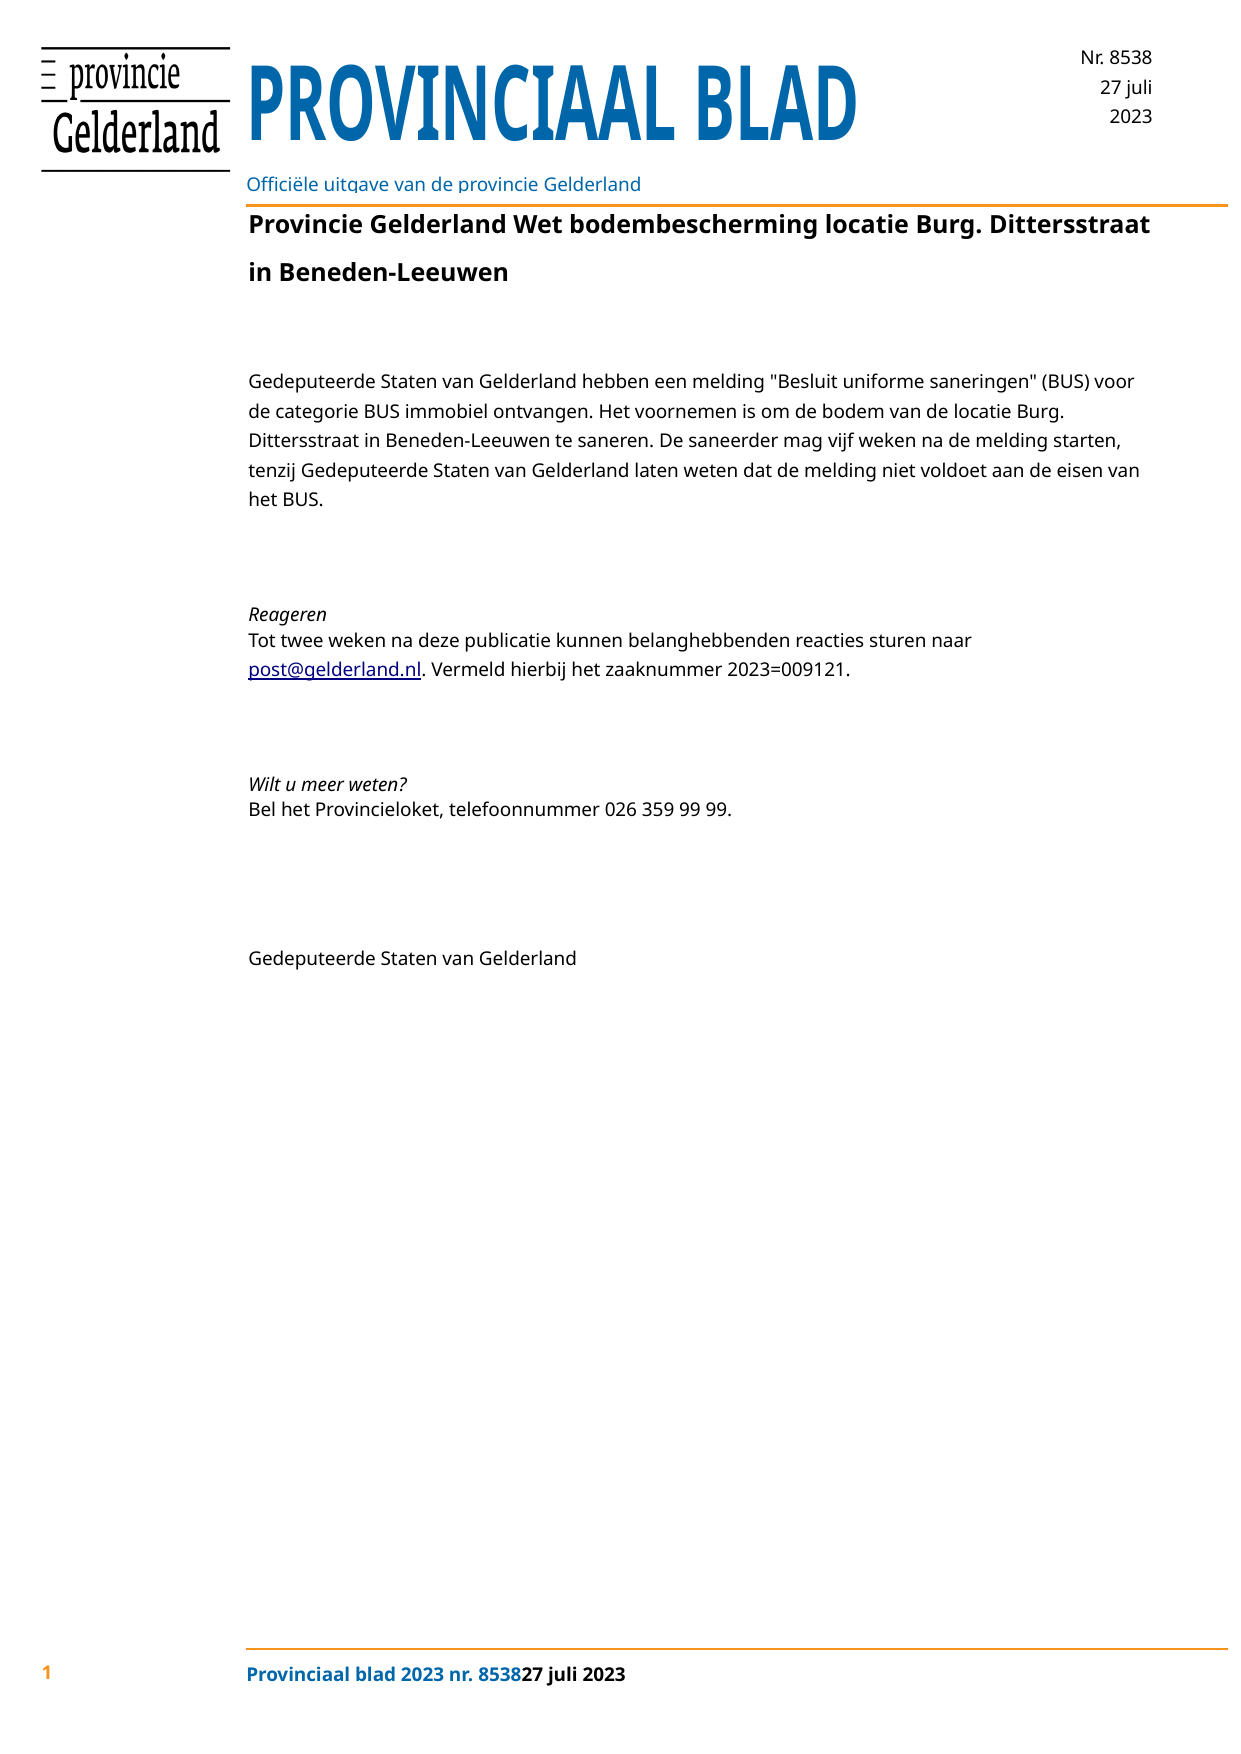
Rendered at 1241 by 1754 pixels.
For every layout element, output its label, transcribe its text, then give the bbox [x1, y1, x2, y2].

text Wilt u meer weten? [248, 771, 1152, 796]
text Provincie Gelderland Wet bodembescherming locatie Burg. Dittersstraat in Beneden-Leeuwen [248, 207, 1152, 288]
text Tot twee weken na deze publicatie kunnen belanghebbenden reacties sturen naar post@gelderland.nl. Vermeld hierbij het zaaknummer 2023=009121. [248, 627, 1152, 682]
picture [41, 47, 231, 172]
text Gedeputeerde Staten van Gelderland [248, 945, 1152, 971]
text Gedeputeerde Staten van Gelderland hebben een melding "Besluit uniforme saneringen" (BUS) voor de categorie BUS immobiel ontvangen. Het voornemen is om de bodem van de locatie Burg. Dittersstraat in Beneden-Leeuwen te saneren. De saneerder mag vijf weken na de melding starten, tenzij Gedeputeerde Staten van Gelderland laten weten dat de melding niet voldoet aan de eisen van het BUS. [248, 368, 1152, 512]
text Reageren [248, 601, 1152, 627]
text Bel het Provincieloket, telefoonnummer 026 359 99 99. [248, 796, 1152, 822]
